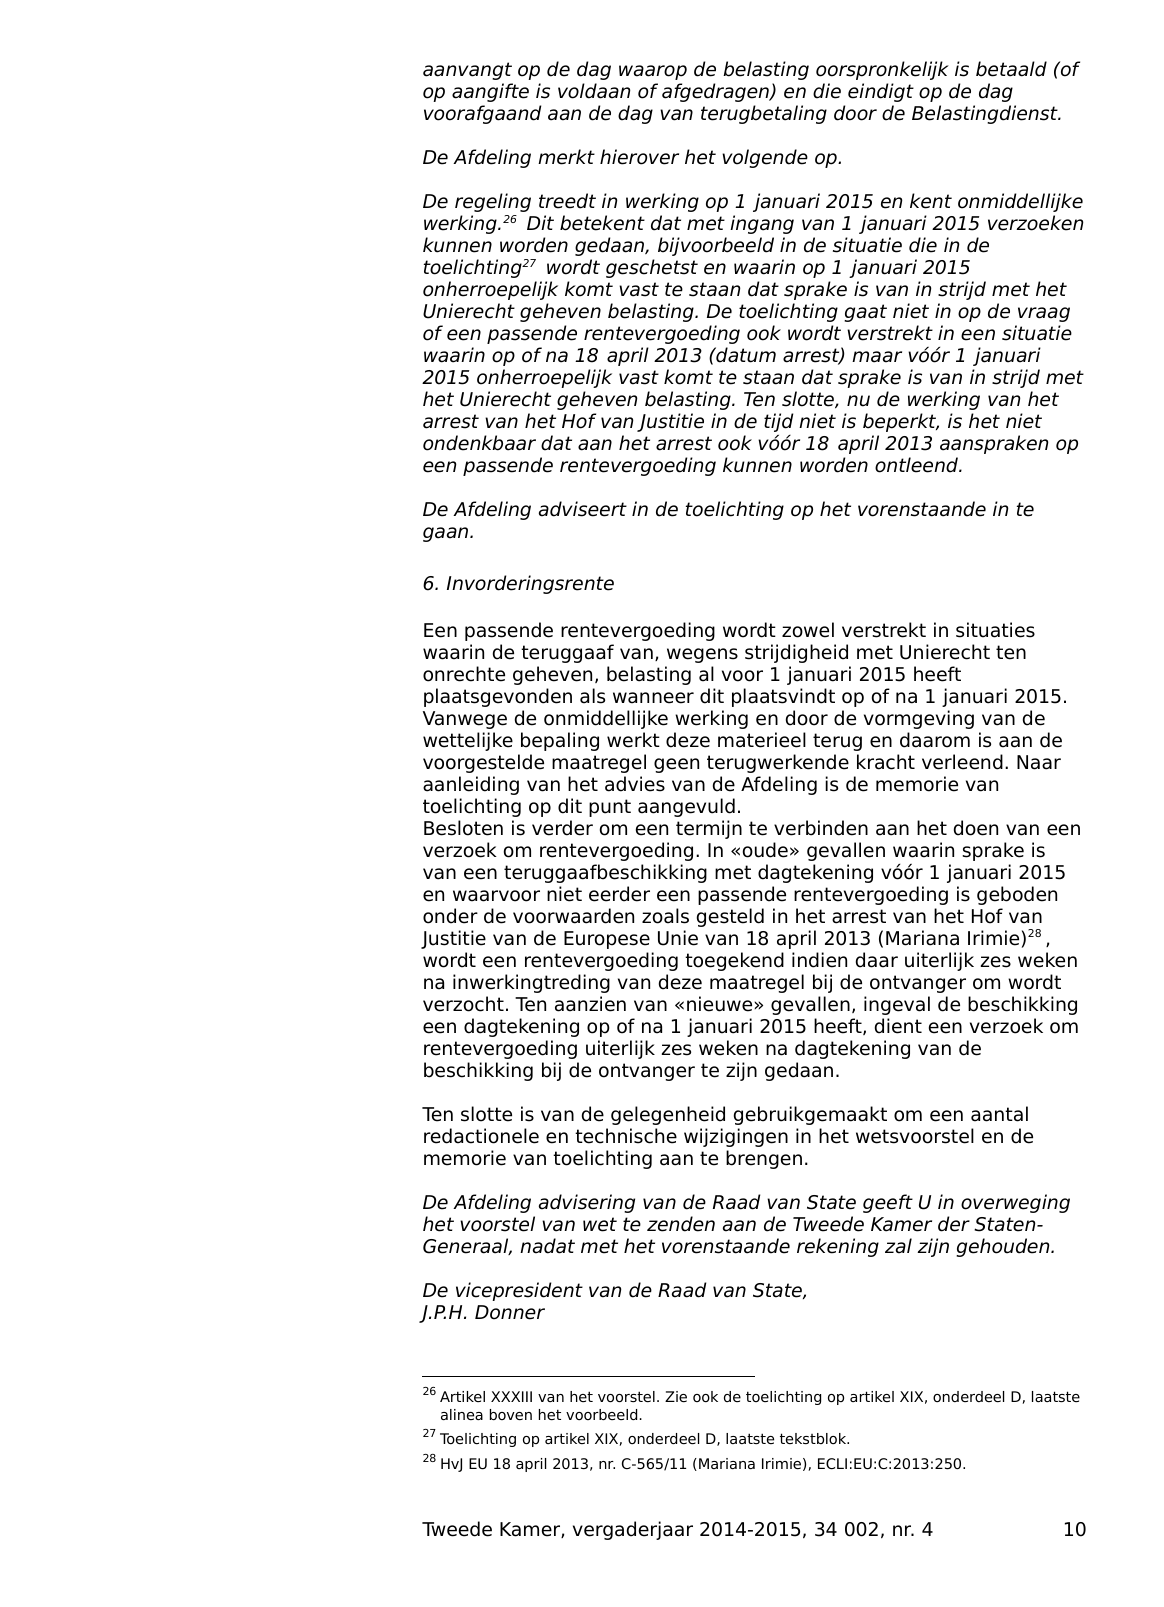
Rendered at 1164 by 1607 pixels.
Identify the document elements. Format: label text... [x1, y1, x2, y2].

text Toelichting op artikel XIX, onderdeel D, laatste tekstblok. [422, 1427, 1087, 1449]
text J.P.H. Donner [422, 1302, 1087, 1324]
text Een passende rentevergoeding wordt zowel verstrekt in situaties waarin de teruggaaf van, wegens strijdigheid met Unierecht ten onrechte geheven, belasting al voor 1 januari 2015 heeft plaatsgevonden als wanneer dit plaatsvindt op of na 1 januari 2015. Vanwege de onmiddellijke werking en door de vormgeving van de wettelijke bepaling werkt deze materieel terug en daarom is aan de voorgestelde maatregel geen terugwerkende kracht verleend. Naar aanleiding van het advies van de Afdeling is de memorie van toelichting op dit punt aangevuld. [422, 620, 1087, 818]
text Ten slotte is van de gelegenheid gebruikgemaakt om een aantal redactionele en technische wijzigingen in het wetsvoorstel en de memorie van toelichting aan te brengen. [422, 1104, 1087, 1170]
text De Afdeling advisering van de Raad van State geeft U in overweging het voorstel van wet te zenden aan de Tweede Kamer der Staten-Generaal, nadat met het vorenstaande rekening zal zijn gehouden. [422, 1192, 1087, 1258]
text De Afdeling merkt hierover het volgende op. [422, 147, 1087, 169]
text Artikel XXXIII van het voorstel. Zie ook de toelichting op artikel XIX, onderdeel D, laatste alinea boven het voorbeeld. [422, 1385, 1087, 1424]
text HvJ EU 18 april 2013, nr. C-565/11 (Mariana Irimie), ECLI:EU:C:2013:250. [422, 1452, 1087, 1474]
text De regeling treedt in werking op 1 januari 2015 en kent onmiddellijke werking. Dit betekent dat met ingang van 1 januari 2015 verzoeken kunnen worden gedaan, bijvoorbeeld in de situatie die in de toelichting wordt geschetst en waarin op 1 januari 2015 onherroepelijk komt vast te staan dat sprake is van in strijd met het Unierecht geheven belasting. De toelichting gaat niet in op de vraag of een passende rentevergoeding ook wordt verstrekt in een situatie waarin op of na 18 april 2013 (datum arrest) maar vóór 1 januari 2015 onherroepelijk vast komt te staan dat sprake is van in strijd met het Unierecht geheven belasting. Ten slotte, nu de werking van het arrest van het Hof van Justitie in de tijd niet is beperkt, is het niet ondenkbaar dat aan het arrest ook vóór 18 april 2013 aanspraken op een passende rentevergoeding kunnen worden ontleend. [422, 191, 1087, 477]
text De Afdeling adviseert in de toelichting op het vorenstaande in te gaan. [422, 499, 1087, 543]
text aanvangt op de dag waarop de belasting oorspronkelijk is betaald (of op aangifte is voldaan of afgedragen) en die eindigt op de dag voorafgaand aan de dag van terugbetaling door de Belastingdienst. [422, 59, 1087, 125]
text Besloten is verder om een termijn te verbinden aan het doen van een verzoek om rentevergoeding. In «oude» gevallen waarin sprake is van een teruggaafbeschikking met dagtekening vóór 1 januari 2015 en waarvoor niet eerder een passende rentevergoeding is geboden onder de voorwaarden zoals gesteld in het arrest van het Hof van Justitie van de Europese Unie van 18 april 2013 (Mariana Irimie), wordt een rentevergoeding toegekend indien daar uiterlijk zes weken na inwerkingtreding van deze maatregel bij de ontvanger om wordt verzocht. Ten aanzien van «nieuwe» gevallen, ingeval de beschikking een dagtekening op of na 1 januari 2015 heeft, dient een verzoek om rentevergoeding uiterlijk zes weken na dagtekening van de beschikking bij de ontvanger te zijn gedaan. [422, 818, 1087, 1082]
subtitle 6. Invorderingsrente [422, 573, 1087, 595]
text De vicepresident van de Raad van State, [422, 1280, 1087, 1302]
